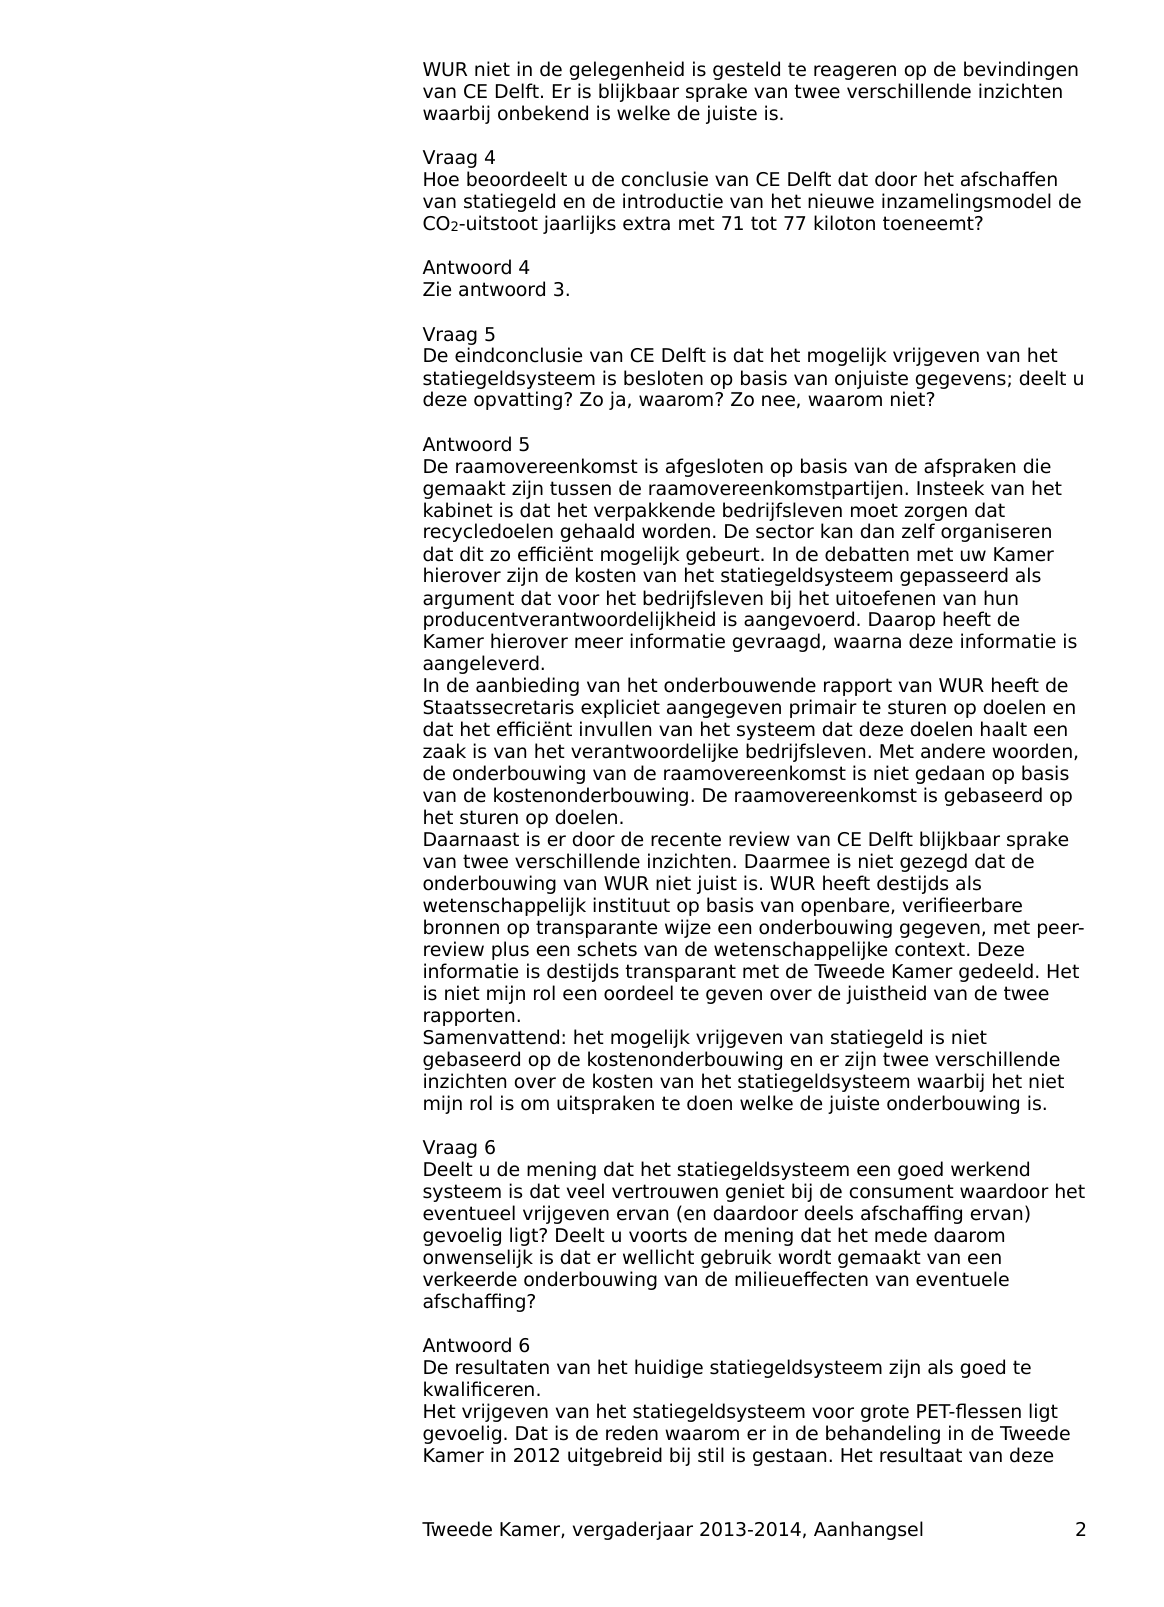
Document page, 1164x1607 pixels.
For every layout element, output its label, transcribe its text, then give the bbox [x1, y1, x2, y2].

text De raamovereenkomst is afgesloten op basis van de afspraken die gemaakt zijn tussen de raamovereenkomstpartijen. Insteek van het kabinet is dat het verpakkende bedrijfsleven moet zorgen dat recycledoelen gehaald worden. De sector kan dan zelf organiseren dat dit zo efficiënt mogelijk gebeurt. In de debatten met uw Kamer hierover zijn de kosten van het statiegeldsysteem gepasseerd als argument dat voor het bedrijfsleven bij het uitoefenen van hun producentverantwoordelijkheid is aangevoerd. Daarop heeft de Kamer hierover meer informatie gevraagd, waarna deze informatie is aangeleverd. [422, 456, 1087, 675]
text Antwoord 5 [422, 433, 1087, 456]
text Samenvattend: het mogelijk vrijgeven van statiegeld is niet gebaseerd op de kostenonderbouwing en er zijn twee verschillende inzichten over de kosten van het statiegeldsysteem waarbij het niet mijn rol is om uitspraken te doen welke de juiste onderbouwing is. [422, 1027, 1087, 1115]
text In de aanbieding van het onderbouwende rapport van WUR heeft de Staatssecretaris expliciet aangegeven primair te sturen op doelen en dat het efficiënt invullen van het systeem dat deze doelen haalt een zaak is van het verantwoordelijke bedrijfsleven. Met andere woorden, de onderbouwing van de raamovereenkomst is niet gedaan op basis van de kostenonderbouwing. De raamovereenkomst is gebaseerd op het sturen op doelen. [422, 675, 1087, 829]
text Vraag 5 [422, 323, 1087, 345]
text Antwoord 6 [422, 1335, 1087, 1357]
text Vraag 4 [422, 147, 1087, 169]
text De eindconclusie van CE Delft is dat het mogelijk vrijgeven van het statiegeldsysteem is besloten op basis van onjuiste gegevens; deelt u deze opvatting? Zo ja, waarom? Zo nee, waarom niet? [422, 345, 1087, 411]
text Hoe beoordeelt u de conclusie van CE Delft dat door het afschaffen van statiegeld en de introductie van het nieuwe inzamelingsmodel de CO2-uitstoot jaarlijks extra met 71 tot 77 kiloton toeneemt? [422, 169, 1087, 235]
text Daarnaast is er door de recente review van CE Delft blijkbaar sprake van twee verschillende inzichten. Daarmee is niet gezegd dat de onderbouwing van WUR niet juist is. WUR heeft destijds als wetenschappelijk instituut op basis van openbare, verifieerbare bronnen op transparante wijze een onderbouwing gegeven, met peer-review plus een schets van de wetenschappelijke context. Deze informatie is destijds transparant met de Tweede Kamer gedeeld. Het is niet mijn rol een oordeel te geven over de juistheid van de twee rapporten. [422, 829, 1087, 1027]
text Deelt u de mening dat het statiegeldsysteem een goed werkend systeem is dat veel vertrouwen geniet bij de consument waardoor het eventueel vrijgeven ervan (en daardoor deels afschaffing ervan) gevoelig ligt? Deelt u voorts de mening dat het mede daarom onwenselijk is dat er wellicht gebruik wordt gemaakt van een verkeerde onderbouwing van de milieueffecten van eventuele afschaffing? [422, 1159, 1087, 1313]
text De resultaten van het huidige statiegeldsysteem zijn als goed te kwalificeren. [422, 1357, 1087, 1401]
text WUR niet in de gelegenheid is gesteld te reageren op de bevindingen van CE Delft. Er is blijkbaar sprake van twee verschillende inzichten waarbij onbekend is welke de juiste is. [422, 59, 1087, 125]
text Vraag 6 [422, 1137, 1087, 1159]
text Het vrijgeven van het statiegeldsysteem voor grote PET-flessen ligt gevoelig. Dat is de reden waarom er in de behandeling in de Tweede Kamer in 2012 uitgebreid bij stil is gestaan. Het resultaat van deze [422, 1401, 1087, 1467]
text Antwoord 4 [422, 257, 1087, 279]
text Zie antwoord 3. [422, 279, 1087, 301]
